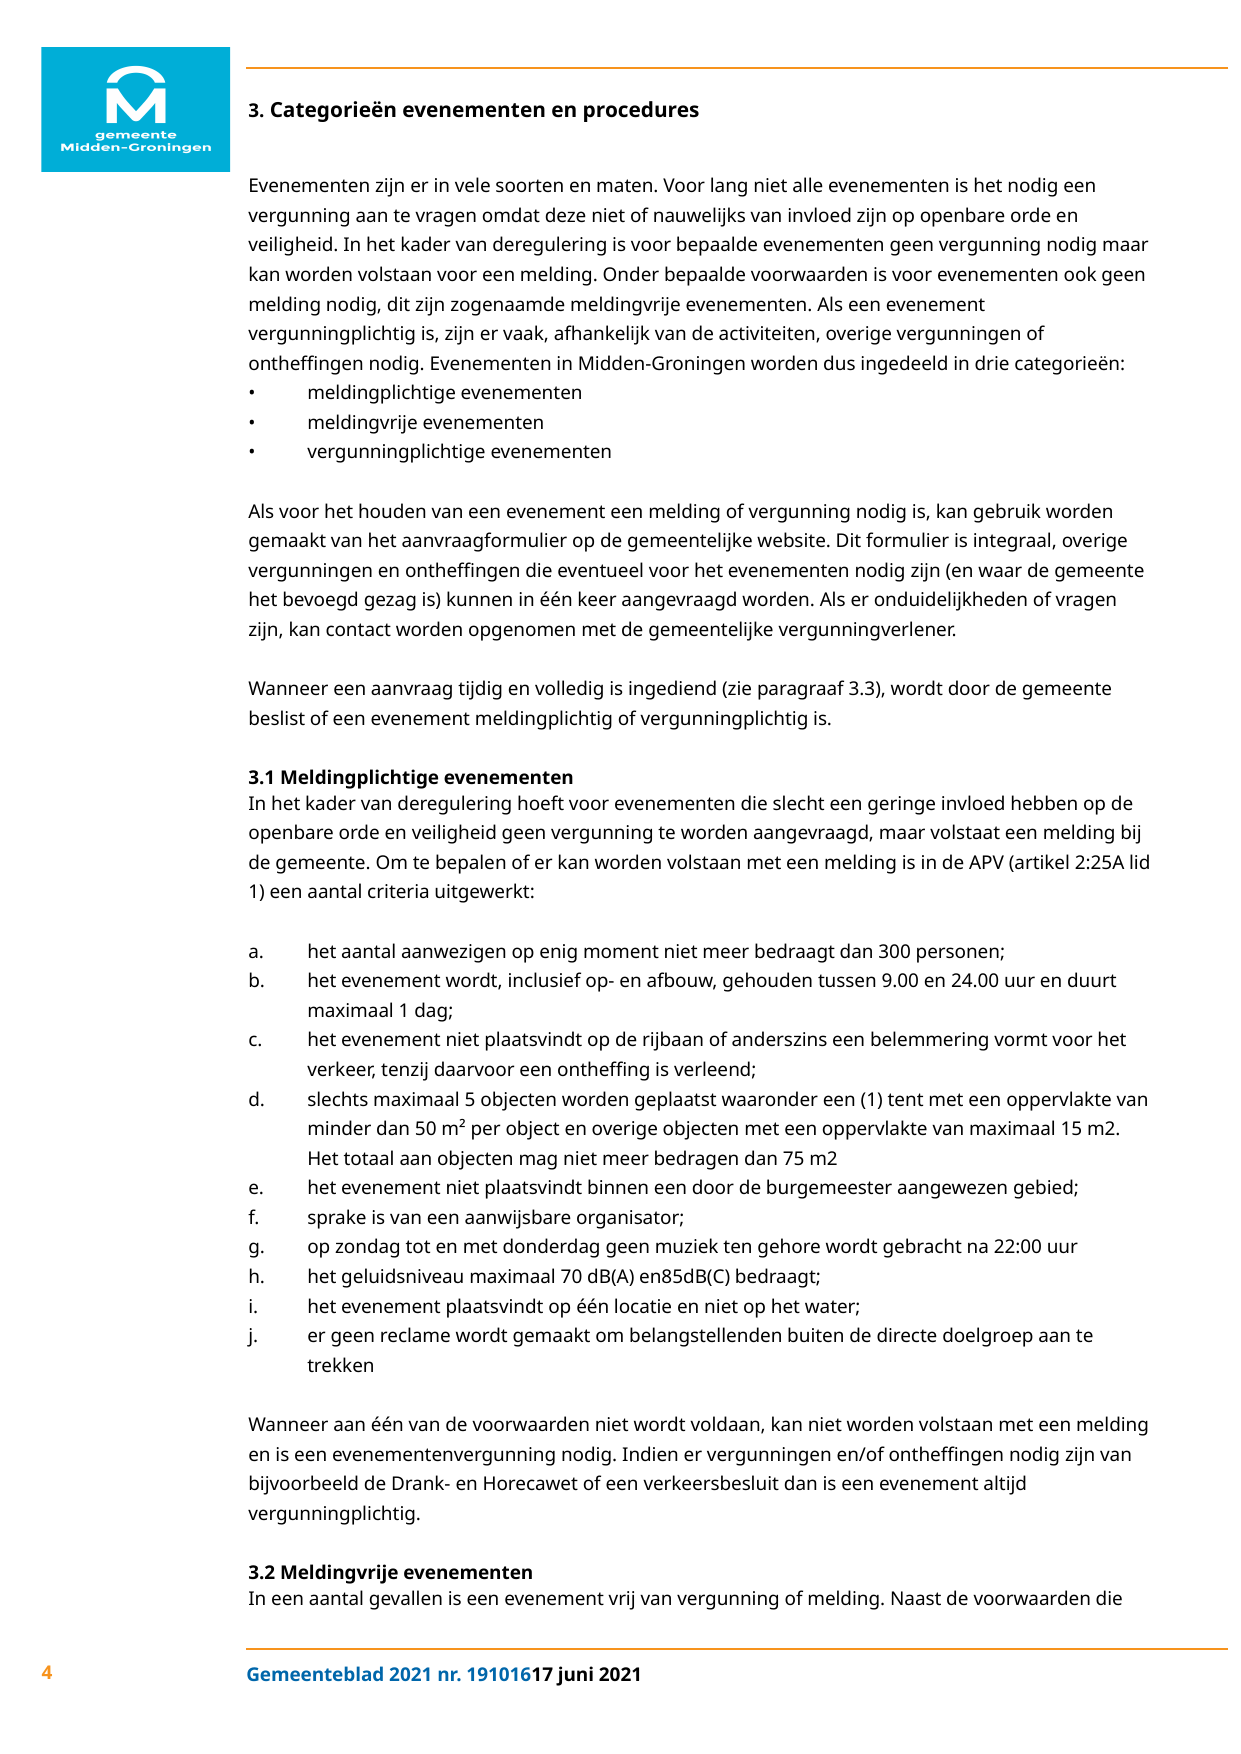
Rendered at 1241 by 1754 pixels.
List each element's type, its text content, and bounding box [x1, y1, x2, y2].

list het evenement niet plaatsvindt binnen een door de burgemeester aangewezen gebied; [248, 1174, 1152, 1200]
text Wanneer een aanvraag tijdig en volledig is ingediend (zie paragraaf 3.3), wordt door de gemeente beslist of een evenement meldingplichtig of vergunningplichtig is. [248, 675, 1152, 731]
list het evenement wordt, inclusief op- en afbouw, gehouden tussen 9.00 en 24.00 uur en duurt maximaal 1 dag; [248, 967, 1152, 1023]
list het geluidsniveau maximaal 70 dB(A) en85dB(C) bedraagt; [248, 1263, 1152, 1289]
list meldingvrije evenementen [248, 409, 1152, 435]
text Wanneer aan één van de voorwaarden niet wordt voldaan, kan niet worden volstaan met een melding en is een evenementenvergunning nodig. Indien er vergunningen en/of ontheffingen nodig zijn van bijvoorbeeld de Drank- en Horecawet of een verkeersbesluit dan is een evenement altijd vergunningplichtig. [248, 1411, 1152, 1526]
text 3.2 Meldingvrije evenementen [248, 1559, 1152, 1585]
picture [107, 89, 165, 122]
list het aantal aanwezigen op enig moment niet meer bedraagt dan 300 personen; [248, 938, 1152, 963]
list het evenement niet plaatsvindt op de rijbaan of anderszins een belemmering vormt voor het verkeer, tenzij daarvoor een ontheffing is verleend; [248, 1027, 1152, 1082]
text In het kader van deregulering hoeft voor evenementen die slecht een geringe invloed hebben op de openbare orde en veiligheid geen vergunning te worden aangevraagd, maar volstaat een melding bij de gemeente. Om te bepalen of er kan worden volstaan met een melding is in de APV (artikel 2:25A lid 1) een aantal criteria uitgewerkt: [248, 790, 1152, 904]
text In een aantal gevallen is een evenement vrij van vergunning of melding. Naast de voorwaarden die [248, 1585, 1152, 1611]
picture [108, 66, 164, 82]
list het evenement plaatsvindt op één locatie en niet op het water; [248, 1293, 1152, 1318]
list sprake is van een aanwijsbare organisator; [248, 1204, 1152, 1230]
list slechts maximaal 5 objecten worden geplaatst waaronder een (1) tent met een oppervlakte van minder dan 50 m² per object en overige objecten met een oppervlakte van maximaal 15 m2. Het totaal aan objecten mag niet meer bedragen dan 75 m2 [248, 1086, 1152, 1171]
text 3.1 Meldingplichtige evenementen [248, 764, 1152, 790]
list vergunningplichtige evenementen [248, 439, 1152, 464]
list meldingplichtige evenementen [248, 379, 1152, 405]
text Evenementen zijn er in vele soorten en maten. Voor lang niet alle evenementen is het nodig een vergunning aan te vragen omdat deze niet of nauwelijks van invloed zijn op openbare orde en veiligheid. In het kader van deregulering is voor bepaalde evenementen geen vergunning nodig maar kan worden volstaan voor een melding. Onder bepaalde voorwaarden is voor evenementen ook geen melding nodig, dit zijn zogenaamde meldingvrije evenementen. Als een evenement vergunningplichtig is, zijn er vaak, afhankelijk van de activiteiten, overige vergunningen of ontheffingen nodig. Evenementen in Midden-Groningen worden dus ingedeeld in drie categorieën: [248, 172, 1152, 376]
text Als voor het houden van een evenement een melding of vergunning nodig is, kan gebruik worden gemaakt van het aanvraagformulier op de gemeentelijke website. Dit formulier is integraal, overige vergunningen en ontheffingen die eventueel voor het evenementen nodig zijn (en waar de gemeente het bevoegd gezag is) kunnen in één keer aangevraagd worden. Als er onduidelijkheden of vragen zijn, kan contact worden opgenomen met de gemeentelijke vergunningverlener. [248, 498, 1152, 642]
list op zondag tot en met donderdag geen muziek ten gehore wordt gebracht na 22:00 uur [248, 1234, 1152, 1259]
picture [184, 146, 190, 153]
text 3. Categorieën evenementen en procedures [248, 95, 1152, 123]
list er geen reclame wordt gemaakt om belangstellenden buiten de directe doelgroep aan te trekken [248, 1322, 1152, 1378]
